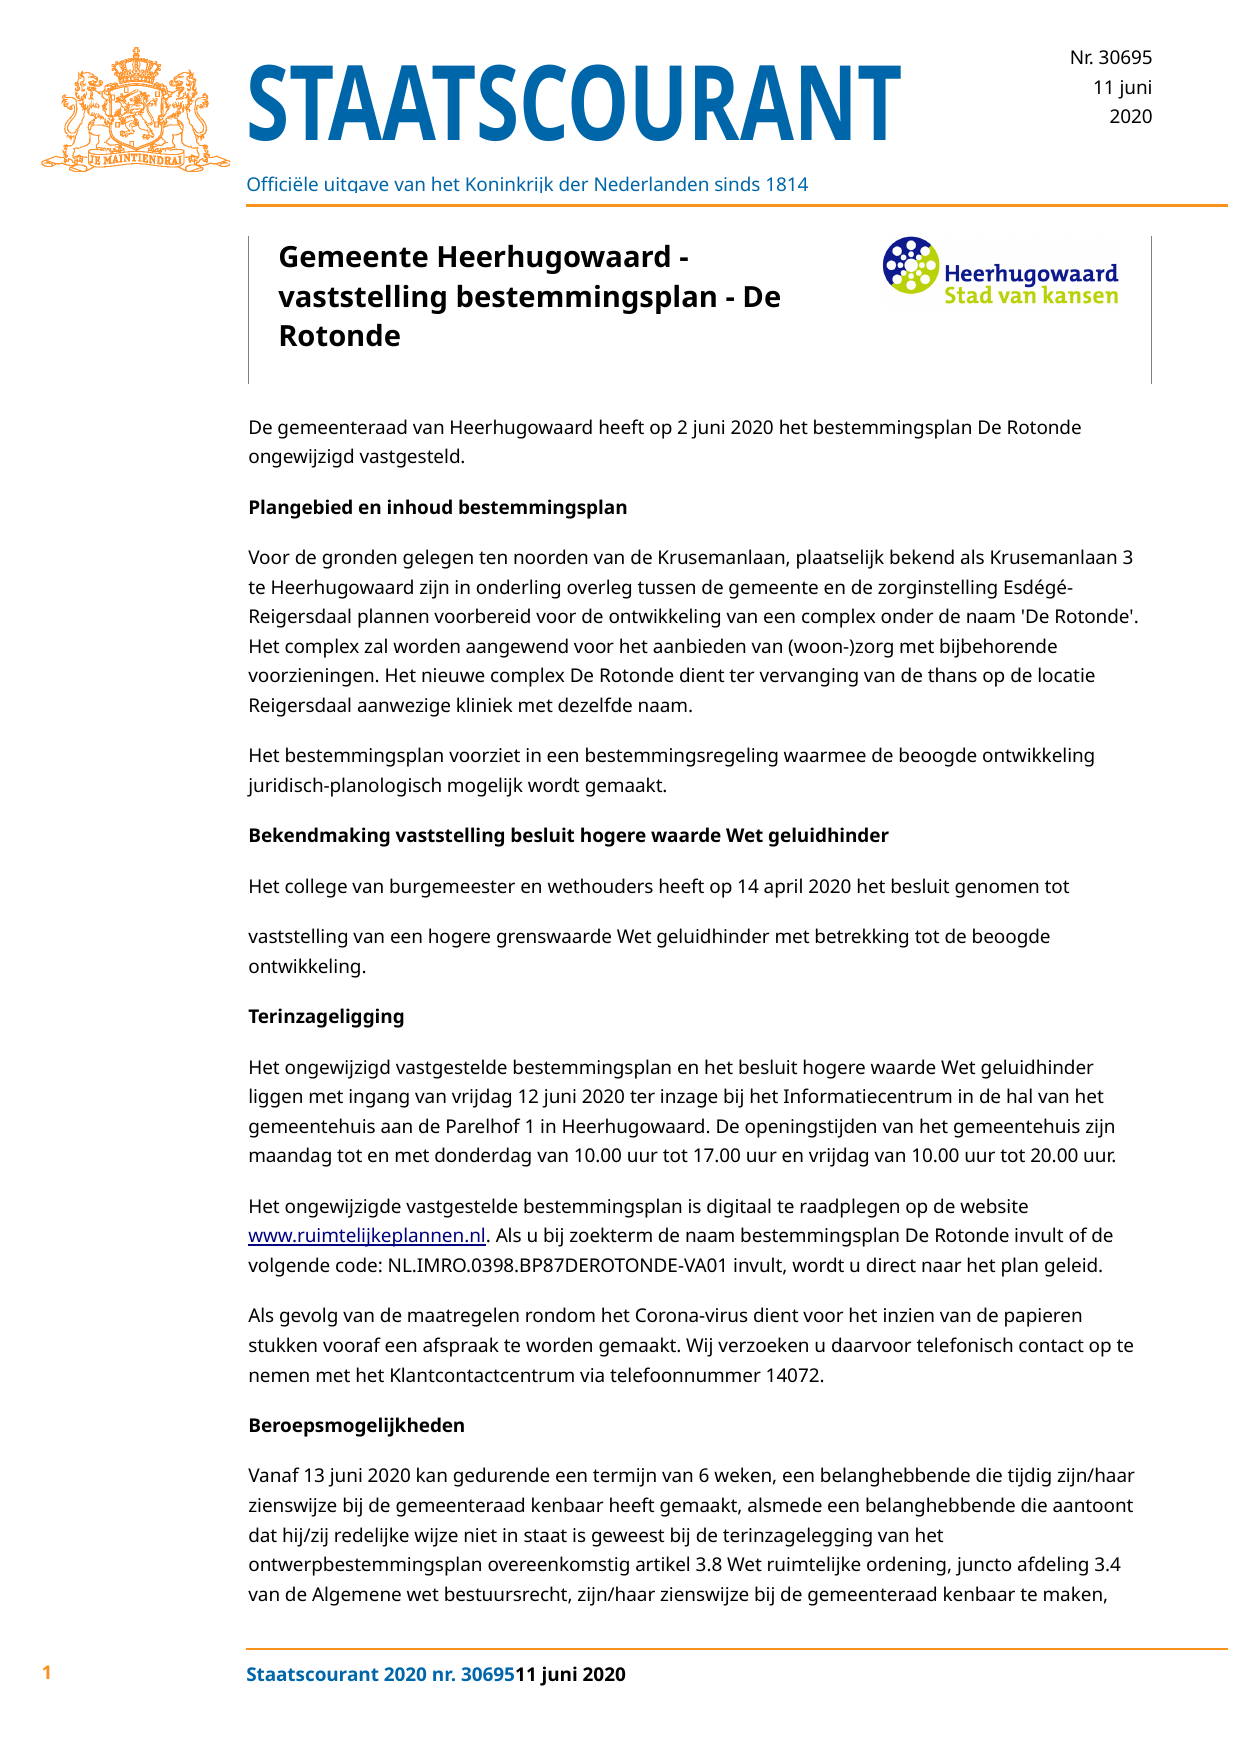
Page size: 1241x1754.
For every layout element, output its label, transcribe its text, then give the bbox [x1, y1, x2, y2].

table_header [1119, 236, 1151, 309]
text Bekendmaking vaststelling besluit hogere waarde Wet geluidhinder [248, 823, 1152, 848]
text Vanaf 13 juni 2020 kan gedurende een termijn van 6 weken, een belanghebbende die tijdig zijn/haar zienswijze bij de gemeenteraad kenbaar heeft gemaakt, alsmede een belanghebbende die aantoont dat hij/zij redelijke wijze niet in staat is geweest bij de terinzagelegging van het ontwerpbestemmingsplan overeenkomstig artikel 3.8 Wet ruimtelijke ordening, juncto afdeling 3.4 van de Algemene wet bestuursrecht, zijn/haar zienswijze bij de gemeenteraad kenbaar te maken, [248, 1463, 1152, 1607]
table_header [850, 236, 882, 309]
text Plangebied en inhoud bestemmingsplan [248, 494, 1152, 520]
text Het bestemmingsplan voorziet in een bestemmingsregeling waarmee de beoogde ontwikkeling juridisch-planologisch mogelijk wordt gemaakt. [248, 743, 1152, 798]
picture [882, 236, 1119, 310]
text Terinzageligging [248, 1003, 1152, 1029]
text vaststelling van een hogere grenswaarde Wet geluidhinder met betrekking tot de beoogde ontwikkeling. [248, 923, 1152, 979]
text Als gevolg van de maatregelen rondom het Corona-virus dient voor het inzien van de papieren stukken vooraf een afspraak te worden gemaakt. Wij verzoeken u daarvoor telefonisch contact op te nemen met het Klantcontactcentrum via telefoonnummer 14072. [248, 1303, 1152, 1388]
picture [41, 47, 231, 172]
table_header Gemeente Heerhugowaard - vaststelling bestemmingsplan - De Rotonde [249, 236, 850, 384]
text Beroepsmogelijkheden [248, 1412, 1152, 1438]
text Voor de gronden gelegen ten noorden van de Krusemanlaan, plaatselijk bekend als Krusemanlaan 3 te Heerhugowaard zijn in onderling overleg tussen de gemeente en de zorginstelling Esdégé-Reigersdaal plannen voorbereid voor de ontwikkeling van een complex onder de naam 'De Rotonde'. Het complex zal worden aangewend voor het aanbieden van (woon-)zorg met bijbehorende voorzieningen. Het nieuwe complex De Rotonde dient ter vervanging van de thans op de locatie Reigersdaal aanwezige kliniek met dezelfde naam. [248, 544, 1152, 718]
text Het ongewijzigde vastgestelde bestemmingsplan is digitaal te raadplegen op de website www.ruimtelijkeplannen.nl. Als u bij zoekterm de naam bestemmingsplan De Rotonde invult of de volgende code: NL.IMRO.0398.BP87DEROTONDE-VA01 invult, wordt u direct naar het plan geleid. [248, 1193, 1152, 1278]
text Het college van burgemeester en wethouders heeft op 14 april 2020 het besluit genomen tot [248, 873, 1152, 899]
table_header [850, 310, 1151, 384]
text De gemeenteraad van Heerhugowaard heeft op 2 juni 2020 het bestemmingsplan De Rotonde ongewijzigd vastgesteld. [248, 414, 1152, 469]
text Het ongewijzigd vastgestelde bestemmingsplan en het besluit hogere waarde Wet geluidhinder liggen met ingang van vrijdag 12 juni 2020 ter inzage bij het Informatiecentrum in de hal van het gemeentehuis aan de Parelhof 1 in Heerhugowaard. De openingstijden van het gemeentehuis zijn maandag tot en met donderdag van 10.00 uur tot 17.00 uur en vrijdag van 10.00 uur tot 20.00 uur. [248, 1054, 1152, 1168]
